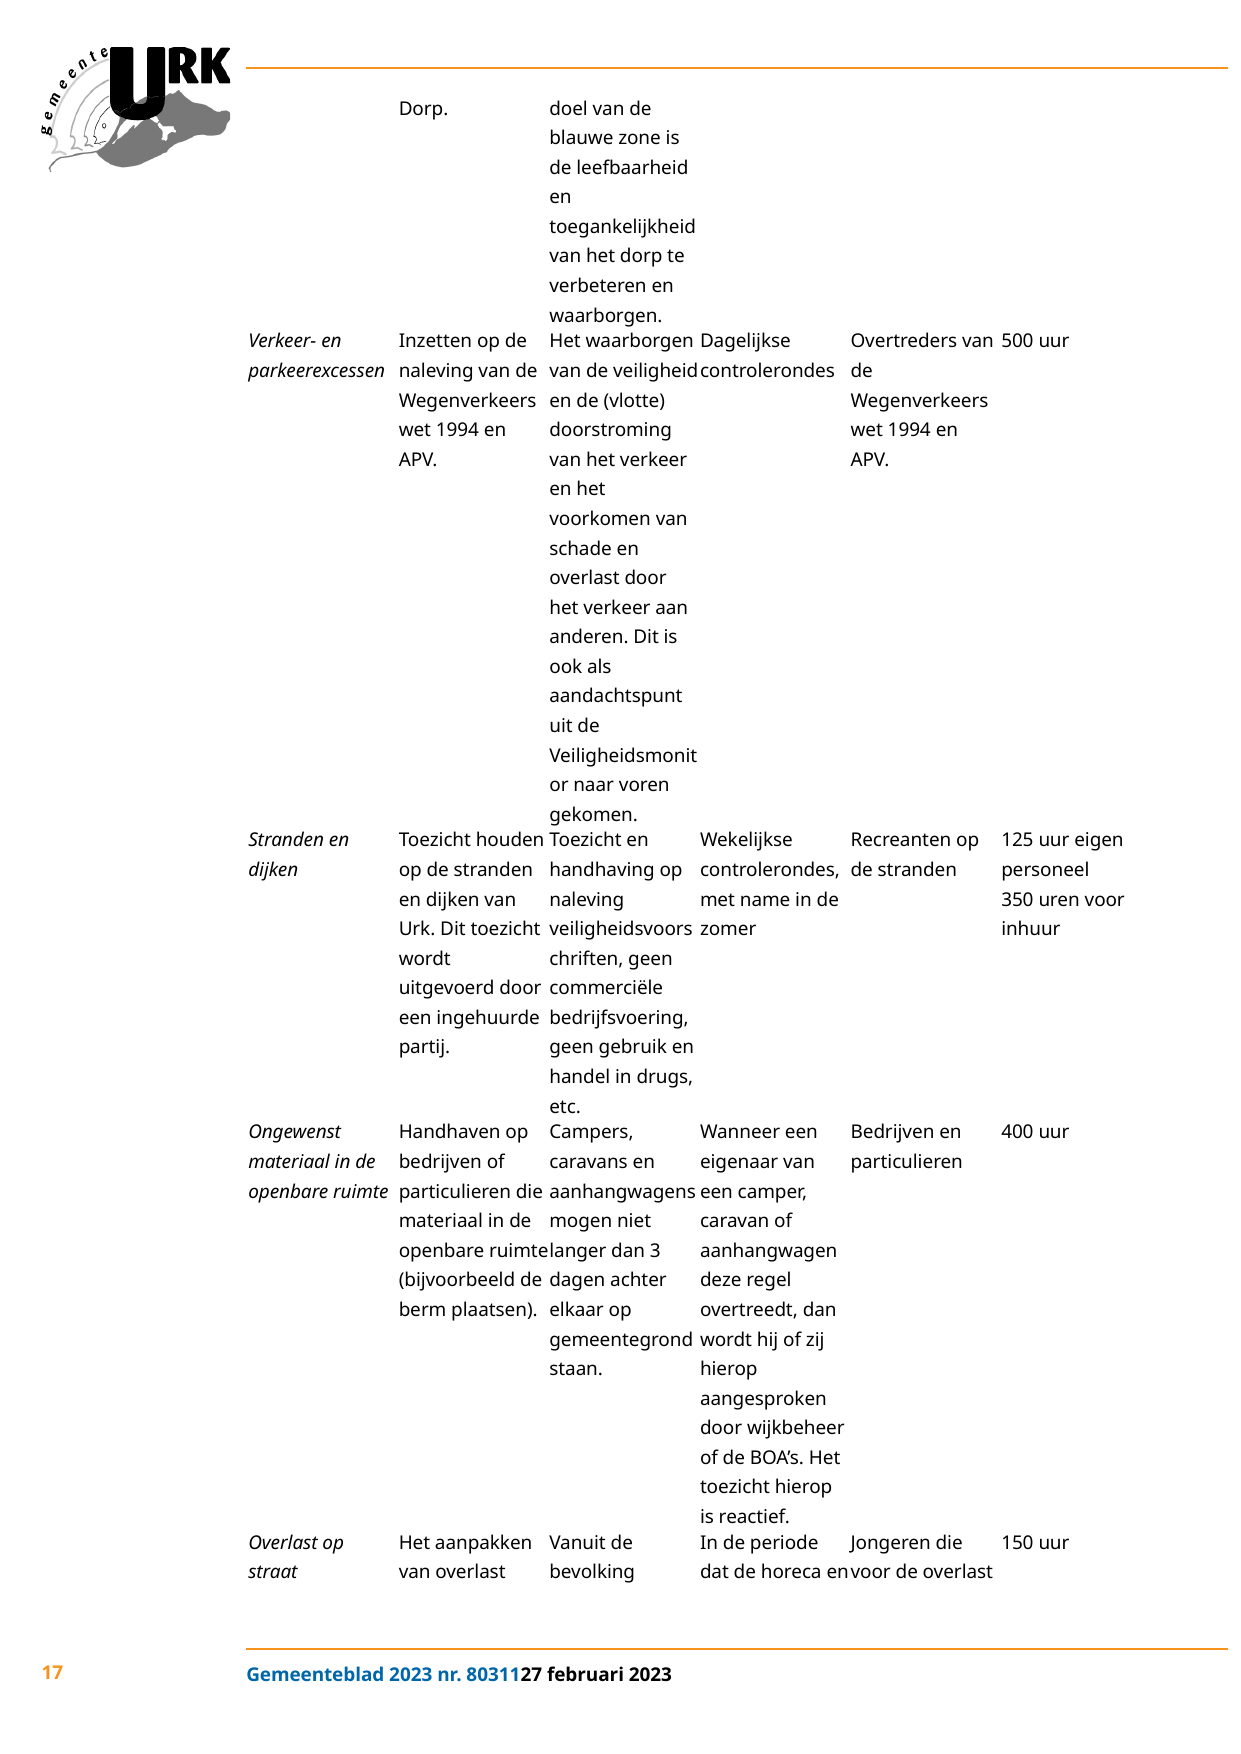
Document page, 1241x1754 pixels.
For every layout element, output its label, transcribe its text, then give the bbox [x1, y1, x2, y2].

table_cell Dagelijkse controlerondes [700, 328, 850, 827]
table_cell 400 uur [1001, 1119, 1152, 1529]
table_cell Ongewenst materiaal in de openbare ruimte [248, 1119, 398, 1529]
table_cell Verkeer- en parkeerexcessen [248, 328, 398, 827]
table_cell Recreanten op de stranden [850, 827, 1001, 1119]
table_cell Handhaven op bedrijven of particulieren die materiaal in de openbare ruimte (bijvoorbeeld de berm plaatsen). [399, 1119, 549, 1529]
table_cell Vanuit de bevolking [549, 1529, 700, 1584]
table_cell Jongeren die voor de overlast [850, 1529, 1001, 1584]
table_cell Wanneer een eigenaar van een camper, caravan of aanhangwagen deze regel overtreedt, dan wordt hij of zij hierop aangesproken door wijkbeheer of de BOA’s. Het toezicht hierop is reactief. [700, 1119, 850, 1529]
table_cell Toezicht en handhaving op naleving veiligheidsvoorschriften, geen commerciële bedrijfsvoering, geen gebruik en handel in drugs, etc. [549, 827, 700, 1119]
table_cell [700, 95, 850, 328]
table_cell [248, 95, 398, 328]
table_cell Het waarborgen van de veiligheid en de (vlotte) doorstroming van het verkeer en het voorkomen van schade en overlast door het verkeer aan anderen. Dit is ook als aandachtspunt uit de Veiligheidsmonitor naar voren gekomen. [549, 328, 700, 827]
table_cell Bedrijven en particulieren [850, 1119, 1001, 1529]
table_cell 500 uur [1001, 328, 1152, 827]
table_cell Overlast op straat [248, 1529, 398, 1584]
table_cell Dorp. [399, 95, 549, 328]
table_cell [850, 95, 1001, 328]
picture [41, 47, 231, 172]
table_cell Campers, caravans en aanhangwagens mogen niet langer dan 3 dagen achter elkaar op gemeentegrond staan. [549, 1119, 700, 1529]
table_cell Overtreders van de Wegenverkeerswet 1994 en APV. [850, 328, 1001, 827]
table_cell [1001, 95, 1152, 328]
table_cell In de periode dat de horeca en [700, 1529, 850, 1584]
table_cell Wekelijkse controlerondes, met name in de zomer [700, 827, 850, 1119]
table_cell Het aanpakken van overlast [399, 1529, 549, 1584]
table_cell doel van de blauwe zone is de leefbaarheid en toegankelijkheid van het dorp te verbeteren en waarborgen. [549, 95, 700, 328]
table_cell 150 uur [1001, 1529, 1152, 1584]
table_cell Stranden en dijken [248, 827, 398, 1119]
table_cell Toezicht houden op de stranden en dijken van Urk. Dit toezicht wordt uitgevoerd door een ingehuurde partij. [399, 827, 549, 1119]
table_cell Inzetten op de naleving van de Wegenverkeerswet 1994 en APV. [399, 328, 549, 827]
table_cell 125 uur eigen personeel 350 uren voor inhuur [1001, 827, 1152, 1119]
